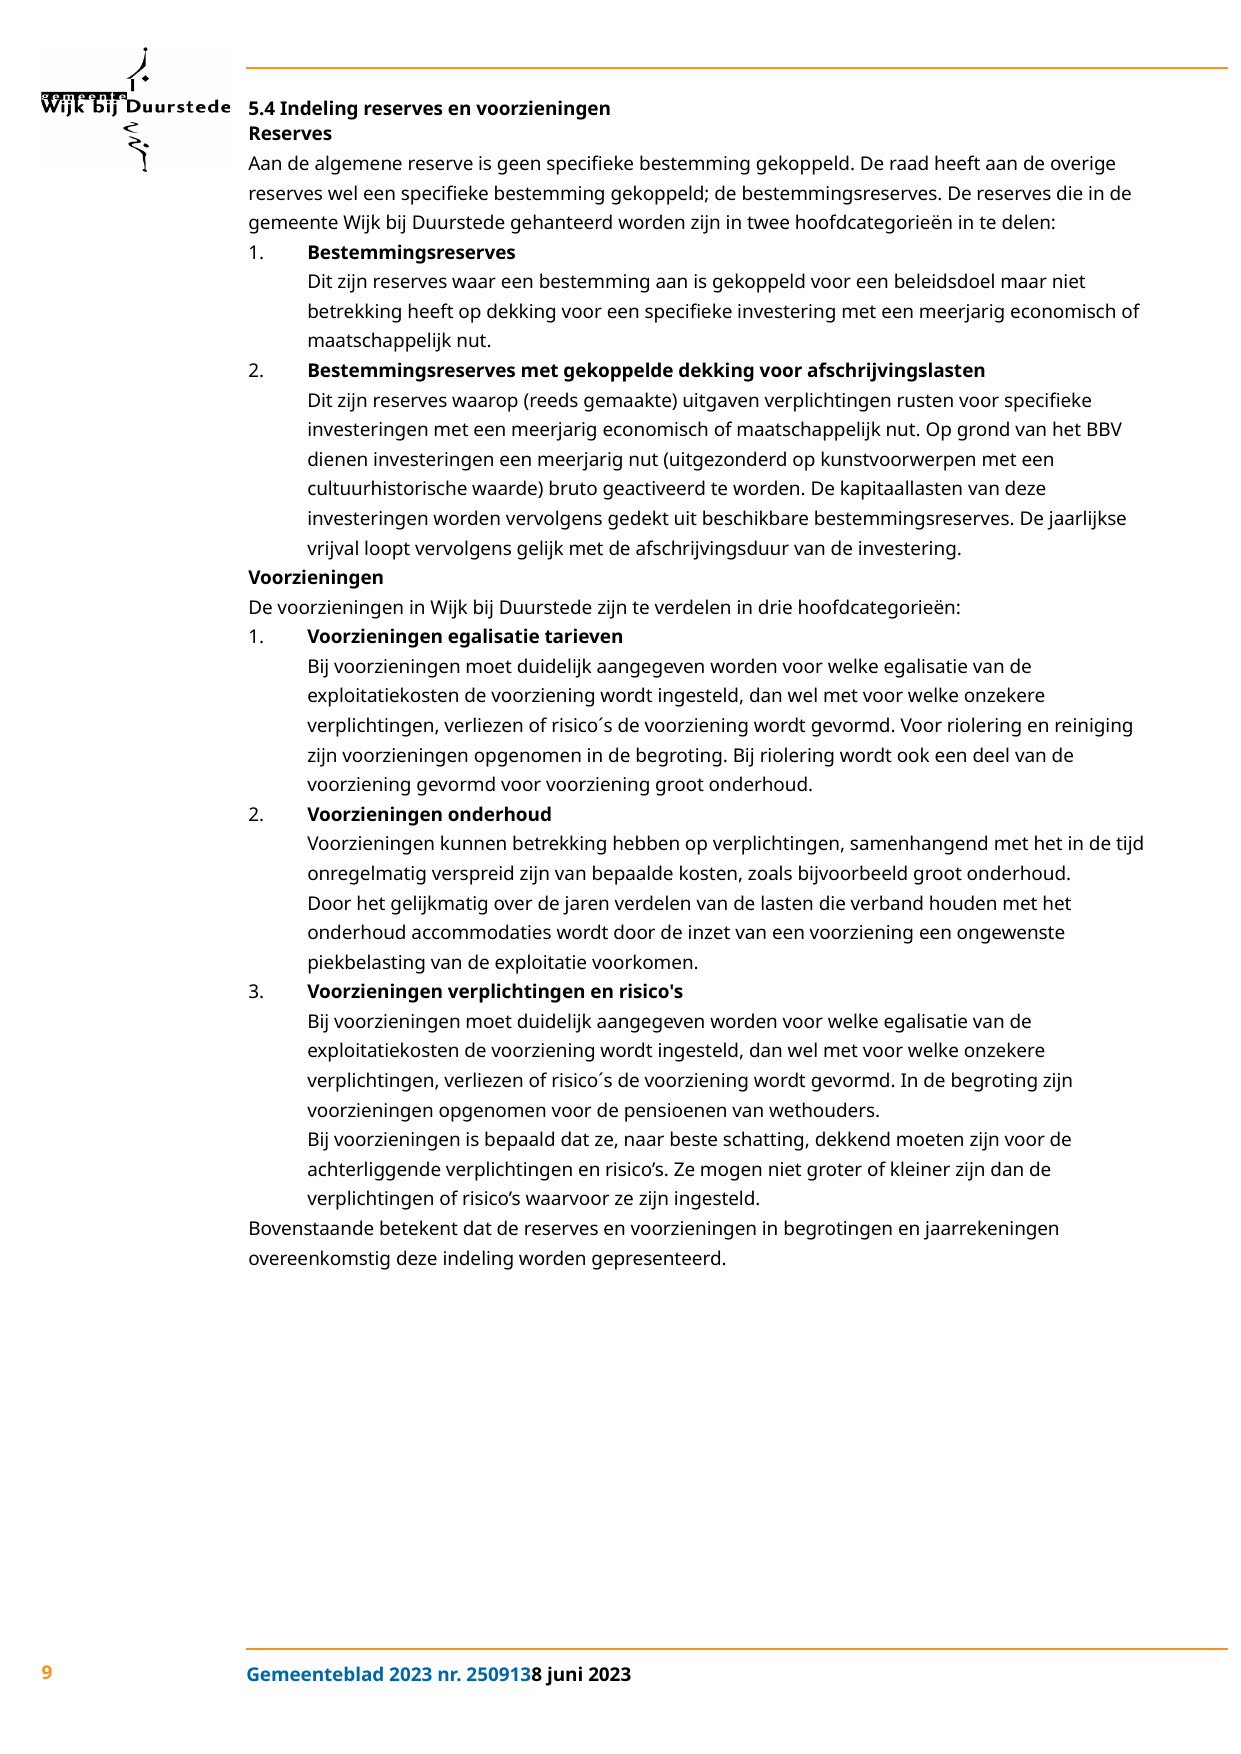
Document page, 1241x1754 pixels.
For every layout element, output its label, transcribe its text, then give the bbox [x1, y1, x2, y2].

text Aan de algemene reserve is geen specifieke bestemming gekoppeld. De raad heeft aan de overige reserves wel een specifieke bestemming gekoppeld; de bestemmingsreserves. De reserves die in de gemeente Wijk bij Duurstede gehanteerd worden zijn in twee hoofdcategorieën in te delen: [248, 150, 1152, 235]
list Dit zijn reserves waarop (reeds gemaakte) uitgaven verplichtingen rusten voor specifieke investeringen met een meerjarig economisch of maatschappelijk nut. Op grond van het BBV dienen investeringen een meerjarig nut (uitgezonderd op kunstvoorwerpen met een cultuurhistorische waarde) bruto geactiveerd te worden. De kapitaallasten van deze investeringen worden vervolgens gedekt uit beschikbare bestemmingsreserves. De jaarlijkse vrijval loopt vervolgens gelijk met de afschrijvingsduur van de investering. [248, 387, 1152, 560]
list Bestemmingsreserves [248, 239, 1152, 264]
list Door het gelijkmatig over de jaren verdelen van de lasten die verband houden met het onderhoud accommodaties wordt door de inzet van een voorziening een ongewenste piekbelasting van de exploitatie voorkomen. [248, 890, 1152, 974]
text 5.4 Indeling reserves en voorzieningen [248, 95, 1152, 121]
list Voorzieningen egalisatie tarieven [248, 623, 1152, 649]
list Bij voorzieningen moet duidelijk aangegeven worden voor welke egalisatie van de exploitatiekosten de voorziening wordt ingesteld, dan wel met voor welke onzekere verplichtingen, verliezen of risico´s de voorziening wordt gevormd. Voor riolering en reiniging zijn voorzieningen opgenomen in de begroting. Bij riolering wordt ook een deel van de voorziening gevormd voor voorziening groot onderhoud. [248, 653, 1152, 797]
list Voorzieningen kunnen betrekking hebben op verplichtingen, samenhangend met het in de tijd onregelmatig verspreid zijn van bepaalde kosten, zoals bijvoorbeeld groot onderhoud. [248, 831, 1152, 886]
list Voorzieningen verplichtingen en risico's [248, 978, 1152, 1004]
list Bestemmingsreserves met gekoppelde dekking voor afschrijvingslasten [248, 357, 1152, 383]
text De voorzieningen in Wijk bij Duurstede zijn te verdelen in drie hoofdcategorieën: [248, 594, 1152, 619]
list Voorzieningen onderhoud [248, 801, 1152, 827]
list Bij voorzieningen moet duidelijk aangegeven worden voor welke egalisatie van de exploitatiekosten de voorziening wordt ingesteld, dan wel met voor welke onzekere verplichtingen, verliezen of risico´s de voorziening wordt gevormd. In de begroting zijn voorzieningen opgenomen voor de pensioenen van wethouders. [248, 1008, 1152, 1122]
text Reserves [248, 121, 1152, 146]
text Bovenstaande betekent dat de reserves en voorzieningen in begrotingen en jaarrekeningen overeenkomstig deze indeling worden gepresenteerd. [248, 1215, 1152, 1270]
text Voorzieningen [248, 564, 1152, 590]
picture [41, 47, 231, 172]
list Bij voorzieningen is bepaald dat ze, naar beste schatting, dekkend moeten zijn voor de achterliggende verplichtingen en risico’s. Ze mogen niet groter of kleiner zijn dan de verplichtingen of risico’s waarvoor ze zijn ingesteld. [248, 1126, 1152, 1211]
list Dit zijn reserves waar een bestemming aan is gekoppeld voor een beleidsdoel maar niet betrekking heeft op dekking voor een specifieke investering met een meerjarig economisch of maatschappelijk nut. [248, 268, 1152, 353]
